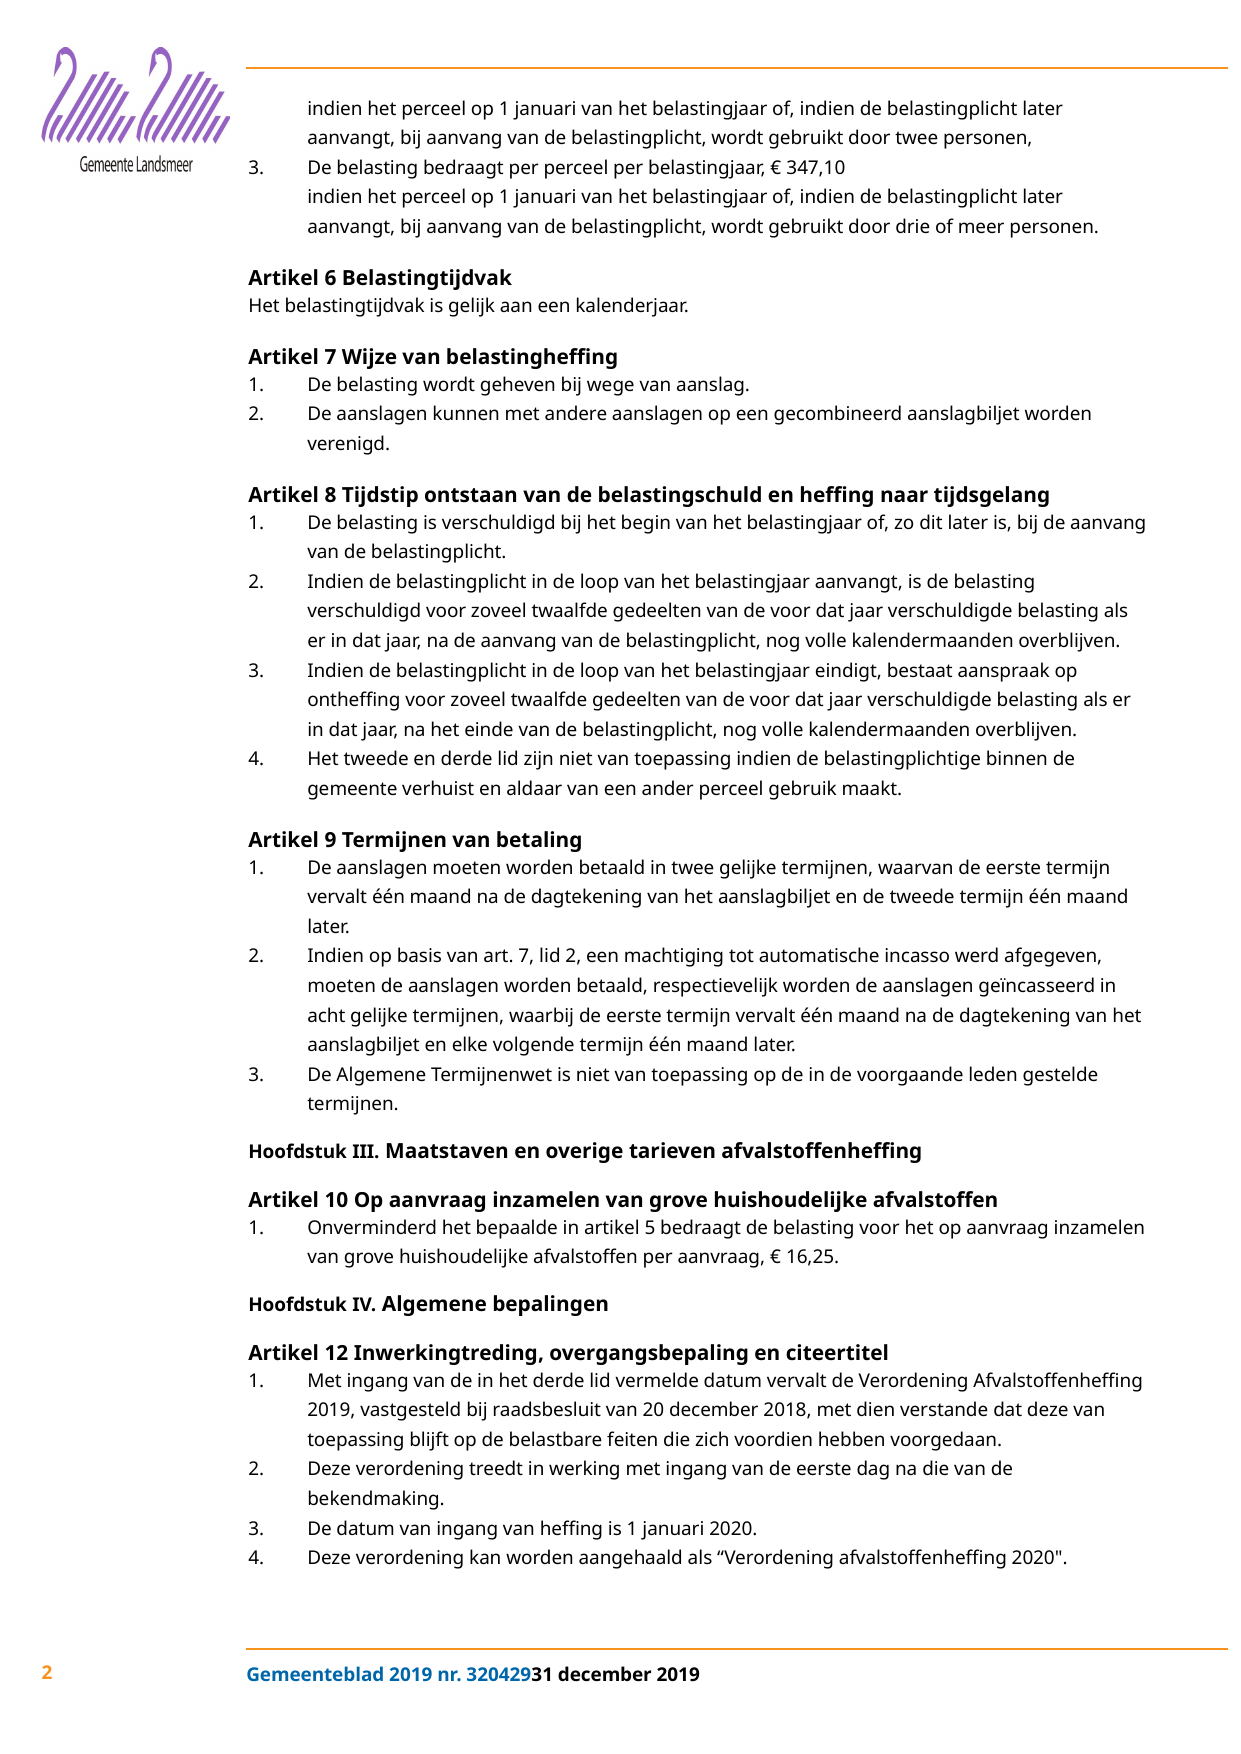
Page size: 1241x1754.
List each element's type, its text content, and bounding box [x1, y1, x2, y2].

text Artikel 12 Inwerkingtreding, overgangsbepaling en citeertitel [248, 1338, 1152, 1367]
list Met ingang van de in het derde lid vermelde datum vervalt de Verordening Afvalstoffenheffing 2019, vastgesteld bij raadsbesluit van 20 december 2018, met dien verstande dat deze van toepassing blijft op de belastbare feiten die zich voordien hebben voorgedaan. [248, 1367, 1152, 1452]
list De aanslagen kunnen met andere aanslagen op een gecombineerd aanslagbiljet worden verenigd. [248, 400, 1152, 456]
list De aanslagen moeten worden betaald in twee gelijke termijnen, waarvan de eerste termijn vervalt één maand na de dagtekening van het aanslagbiljet en de tweede termijn één maand later. [248, 854, 1152, 939]
list Indien de belastingplicht in de loop van het belastingjaar aanvangt, is de belasting verschuldigd voor zoveel twaalfde gedeelten van de voor dat jaar verschuldigde belasting als er in dat jaar, na de aanvang van de belastingplicht, nog volle kalendermaanden overblijven. [248, 568, 1152, 653]
list De belasting bedraagt per perceel per belastingjaar, € 347,10 [248, 154, 1152, 180]
list Deze verordening kan worden aangehaald als “Verordening afvalstoffenheffing 2020". [248, 1544, 1152, 1570]
list De datum van ingang van heffing is 1 januari 2020. [248, 1515, 1152, 1541]
list indien het perceel op 1 januari van het belastingjaar of, indien de belastingplicht later aanvangt, bij aanvang van de belastingplicht, wordt gebruikt door drie of meer personen. [248, 183, 1152, 239]
text Hoofdstuk III. Maatstaven en overige tarieven afvalstoffenheffing [248, 1136, 1152, 1165]
picture [41, 47, 231, 172]
list indien het perceel op 1 januari van het belastingjaar of, indien de belastingplicht later aanvangt, bij aanvang van de belastingplicht, wordt gebruikt door twee personen, [248, 95, 1152, 150]
list Het tweede en derde lid zijn niet van toepassing indien de belastingplichtige binnen de gemeente verhuist en aldaar van een ander perceel gebruik maakt. [248, 746, 1152, 801]
text Artikel 8 Tijdstip ontstaan van de belastingschuld en heffing naar tijdsgelang [248, 480, 1152, 509]
text Artikel 9 Termijnen van betaling [248, 826, 1152, 854]
text Het belastingtijdvak is gelijk aan een kalenderjaar. [248, 292, 1152, 318]
list Deze verordening treedt in werking met ingang van de eerste dag na die van de bekendmaking. [248, 1456, 1152, 1511]
list Indien op basis van art. 7, lid 2, een machtiging tot automatische incasso werd afgegeven, moeten de aanslagen worden betaald, respectievelijk worden de aanslagen geïncasseerd in acht gelijke termijnen, waarbij de eerste termijn vervalt één maand na de dagtekening van het aanslagbiljet en elke volgende termijn één maand later. [248, 943, 1152, 1057]
list De Algemene Termijnenwet is niet van toepassing op de in de voorgaande leden gestelde termijnen. [248, 1061, 1152, 1116]
text Artikel 10 Op aanvraag inzamelen van grove huishoudelijke afvalstoffen [248, 1186, 1152, 1214]
text Hoofdstuk IV. Algemene bepalingen [248, 1289, 1152, 1318]
list De belasting is verschuldigd bij het begin van het belastingjaar of, zo dit later is, bij de aanvang van de belastingplicht. [248, 509, 1152, 564]
list De belasting wordt geheven bij wege van aanslag. [248, 371, 1152, 397]
text Artikel 7 Wijze van belastingheffing [248, 342, 1152, 371]
text Artikel 6 Belastingtijdvak [248, 263, 1152, 292]
list Onverminderd het bepaalde in artikel 5 bedraagt de belasting voor het op aanvraag inzamelen van grove huishoudelijke afvalstoffen per aanvraag, € 16,25. [248, 1214, 1152, 1269]
list Indien de belastingplicht in de loop van het belastingjaar eindigt, bestaat aanspraak op ontheffing voor zoveel twaalfde gedeelten van de voor dat jaar verschuldigde belasting als er in dat jaar, na het einde van de belastingplicht, nog volle kalendermaanden overblijven. [248, 657, 1152, 742]
